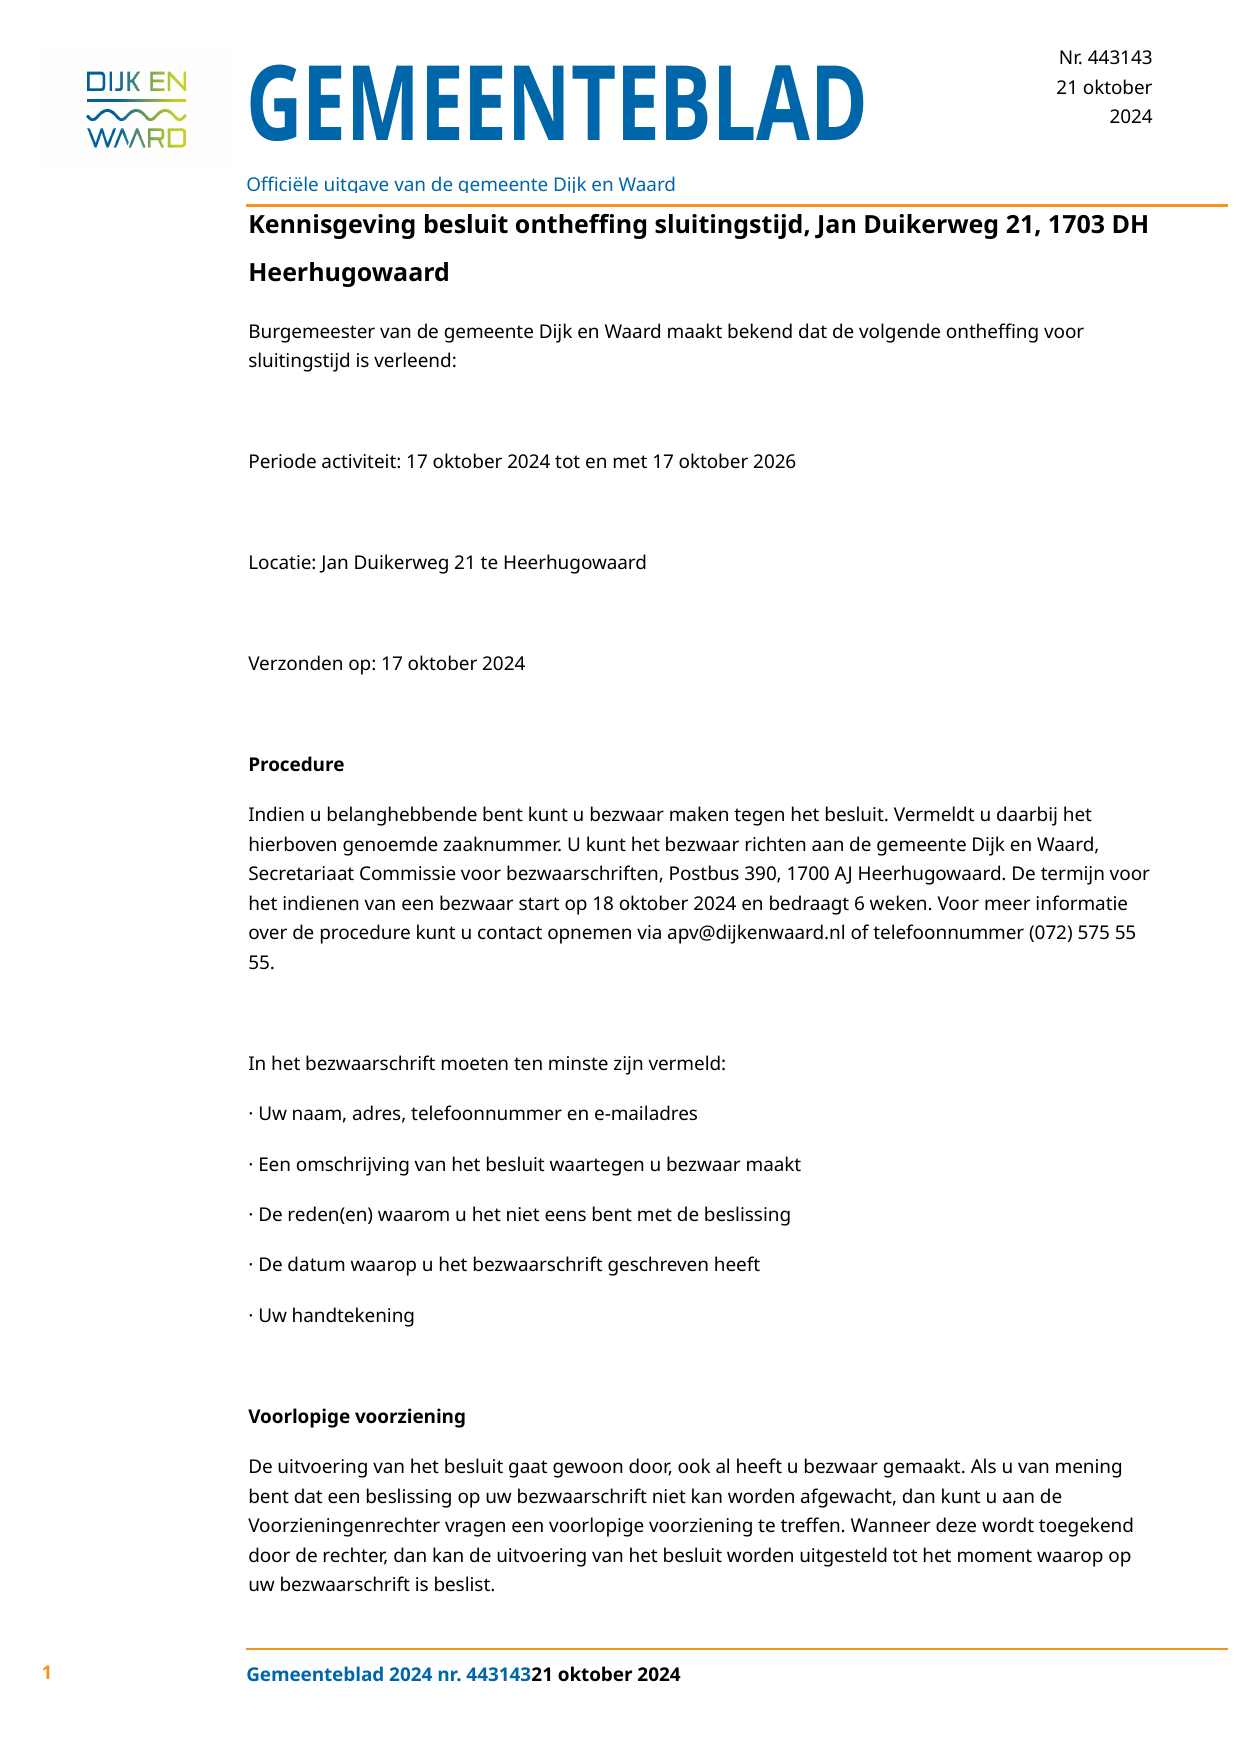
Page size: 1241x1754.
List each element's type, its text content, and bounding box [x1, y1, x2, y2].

text Kennisgeving besluit ontheffing sluitingstijd, Jan Duikerweg 21, 1703 DH Heerhugowaard [248, 207, 1152, 288]
text Indien u belanghebbende bent kunt u bezwaar maken tegen het besluit. Vermeldt u daarbij het hierboven genoemde zaaknummer. U kunt het bezwaar richten aan de gemeente Dijk en Waard, Secretariaat Commissie voor bezwaarschriften, Postbus 390, 1700 AJ Heerhugowaard. De termijn voor het indienen van een bezwaar start op 18 oktober 2024 en bedraagt 6 weken. Voor meer informatie over de procedure kunt u contact opnemen via apv@dijkenwaard.nl of telefoonnummer (072) 575 55 55. [248, 801, 1152, 975]
text Voorlopige voorziening [248, 1403, 1152, 1429]
picture [41, 47, 231, 172]
text · De datum waarop u het bezwaarschrift geschreven heeft [248, 1252, 1152, 1277]
text De uitvoering van het besluit gaat gewoon door, ook al heeft u bezwaar gemaakt. Als u van mening bent dat een beslissing op uw bezwaarschrift niet kan worden afgewacht, dan kunt u aan de Voorzieningenrechter vragen een voorlopige voorziening te treffen. Wanneer deze wordt toegekend door de rechter, dan kan de uitvoering van het besluit worden uitgesteld tot het moment waarop op uw bezwaarschrift is beslist. [248, 1453, 1152, 1597]
text · Uw handtekening [248, 1302, 1152, 1328]
text Verzonden op: 17 oktober 2024 [248, 650, 1152, 676]
text · Een omschrijving van het besluit waartegen u bezwaar maakt [248, 1151, 1152, 1177]
text · De reden(en) waarom u het niet eens bent met de beslissing [248, 1201, 1152, 1227]
text · Uw naam, adres, telefoonnummer en e-mailadres [248, 1100, 1152, 1126]
text Periode activiteit: 17 oktober 2024 tot en met 17 oktober 2026 [248, 448, 1152, 474]
text Locatie: Jan Duikerweg 21 te Heerhugowaard [248, 549, 1152, 575]
text Burgemeester van de gemeente Dijk en Waard maakt bekend dat de volgende ontheffing voor sluitingstijd is verleend: [248, 318, 1152, 373]
text Procedure [248, 751, 1152, 777]
text In het bezwaarschrift moeten ten minste zijn vermeld: [248, 1050, 1152, 1076]
